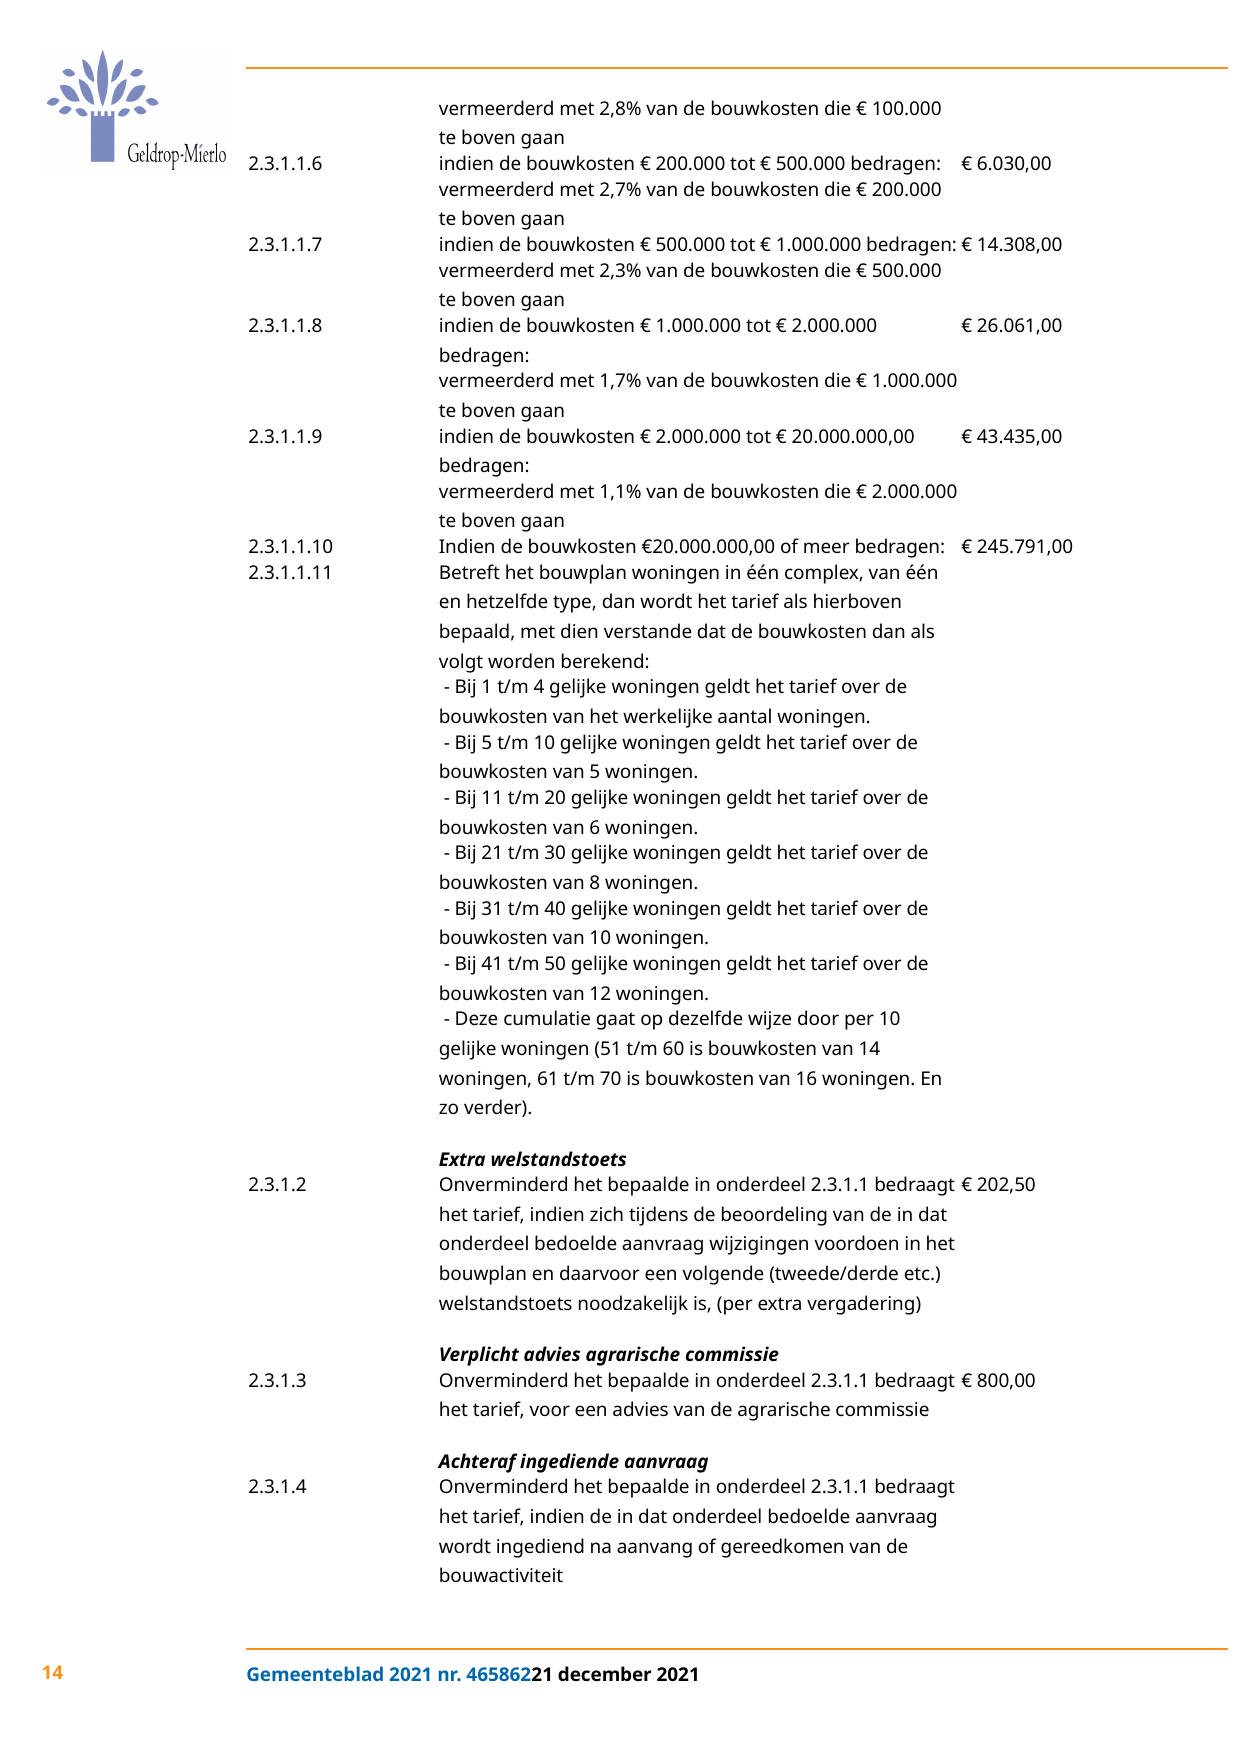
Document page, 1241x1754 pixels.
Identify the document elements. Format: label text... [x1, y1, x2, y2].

table_cell [961, 1448, 1152, 1474]
table_cell Onverminderd het bepaalde in onderdeel 2.3.1.1 bedraagt het tarief, indien zich tijdens de beoordeling van de in dat onderdeel bedoelde aanvraag wijzigingen voordoen in het bouwplan en daarvoor een volgende (tweede/derde etc.) welstandstoets noodzakelijk is, (per extra vergadering) [439, 1171, 961, 1316]
table_cell [961, 1422, 1152, 1448]
table_cell - Deze cumulatie gaat op dezelfde wijze door per 10 gelijke woningen (51 t/m 60 is bouwkosten van 14 woningen, 61 t/m 70 is bouwkosten van 16 woningen. En zo verder). [439, 1006, 961, 1120]
table_cell [248, 478, 439, 533]
table_cell vermeerderd met 1,7% van de bouwkosten die € 1.000.000 te boven gaan [439, 368, 961, 423]
table_cell [248, 176, 439, 231]
table_cell € 202,50 [961, 1171, 1152, 1316]
table_cell vermeerderd met 2,3% van de bouwkosten die € 500.000 te boven gaan [439, 257, 961, 312]
table_cell Extra welstandstoets [439, 1146, 961, 1171]
table_cell € 43.435,00 [961, 423, 1152, 478]
table_cell [961, 674, 1152, 729]
table_cell [248, 1006, 439, 1120]
table_cell - Bij 21 t/m 30 gelijke woningen geldt het tarief over de bouwkosten van 8 woningen. [439, 840, 961, 895]
table_cell [439, 1422, 961, 1448]
table_cell indien de bouwkosten € 500.000 tot € 1.000.000 bedragen: [439, 231, 961, 257]
table_cell [961, 1474, 1152, 1588]
table_cell indien de bouwkosten € 200.000 tot € 500.000 bedragen: [439, 150, 961, 176]
table_cell - Bij 5 t/m 10 gelijke woningen geldt het tarief over de bouwkosten van 5 woningen. [439, 729, 961, 784]
table_cell 2.3.1.1.8 [248, 312, 439, 367]
table_cell [248, 784, 439, 839]
table_cell Onverminderd het bepaalde in onderdeel 2.3.1.1 bedraagt het tarief, voor een advies van de agrarische commissie [439, 1367, 961, 1422]
table_cell [248, 674, 439, 729]
table_cell [961, 784, 1152, 839]
table_cell [248, 1448, 439, 1474]
table_cell 2.3.1.3 [248, 1367, 439, 1422]
table_cell 2.3.1.2 [248, 1171, 439, 1316]
table_cell [961, 478, 1152, 533]
table_cell 2.3.1.1.7 [248, 231, 439, 257]
table_cell - Bij 11 t/m 20 gelijke woningen geldt het tarief over de bouwkosten van 6 woningen. [439, 784, 961, 839]
table_cell [961, 1006, 1152, 1120]
table_cell € 14.308,00 [961, 231, 1152, 257]
table_cell [961, 257, 1152, 312]
table_cell [248, 950, 439, 1006]
table_cell Verplicht advies agrarische commissie [439, 1341, 961, 1367]
table_cell vermeerderd met 1,1% van de bouwkosten die € 2.000.000 te boven gaan [439, 478, 961, 533]
table_cell - Bij 41 t/m 50 gelijke woningen geldt het tarief over de bouwkosten van 12 woningen. [439, 950, 961, 1006]
table_cell vermeerderd met 2,8% van de bouwkosten die € 100.000 te boven gaan [439, 95, 961, 150]
picture [41, 47, 231, 172]
table_cell Indien de bouwkosten €20.000.000,00 of meer bedragen: [439, 534, 961, 559]
table_cell [961, 1316, 1152, 1341]
table_cell [961, 840, 1152, 895]
table_cell [439, 1316, 961, 1341]
table_cell 2.3.1.1.10 [248, 534, 439, 559]
table_cell 2.3.1.4 [248, 1474, 439, 1588]
table_cell indien de bouwkosten € 1.000.000 tot € 2.000.000 bedragen: [439, 312, 961, 367]
table_cell 2.3.1.1.6 [248, 150, 439, 176]
table_cell vermeerderd met 2,7% van de bouwkosten die € 200.000 te boven gaan [439, 176, 961, 231]
table_cell - Bij 31 t/m 40 gelijke woningen geldt het tarief over de bouwkosten van 10 woningen. [439, 895, 961, 950]
table_cell [961, 1341, 1152, 1367]
table_cell € 26.061,00 [961, 312, 1152, 367]
table_cell [961, 1146, 1152, 1171]
table_cell [961, 950, 1152, 1006]
table_cell Onverminderd het bepaalde in onderdeel 2.3.1.1 bedraagt het tarief, indien de in dat onderdeel bedoelde aanvraag wordt ingediend na aanvang of gereedkomen van de bouwactiviteit [439, 1474, 961, 1588]
table_cell Betreft het bouwplan woningen in één complex, van één en hetzelfde type, dan wordt het tarief als hierboven bepaald, met dien verstande dat de bouwkosten dan als volgt worden berekend: [439, 559, 961, 674]
table_cell [248, 257, 439, 312]
table_cell - Bij 1 t/m 4 gelijke woningen geldt het tarief over de bouwkosten van het werkelijke aantal woningen. [439, 674, 961, 729]
table_cell [961, 895, 1152, 950]
table_cell [248, 840, 439, 895]
table_cell [248, 895, 439, 950]
table_cell [961, 176, 1152, 231]
table_cell [961, 1120, 1152, 1146]
table_cell [961, 368, 1152, 423]
table_cell [248, 1422, 439, 1448]
table_cell [248, 368, 439, 423]
table_cell indien de bouwkosten € 2.000.000 tot € 20.000.000,00 bedragen: [439, 423, 961, 478]
table_cell 2.3.1.1.11 [248, 559, 439, 674]
table_cell [961, 95, 1152, 150]
table_cell € 6.030,00 [961, 150, 1152, 176]
table_cell [961, 729, 1152, 784]
table_cell 2.3.1.1.9 [248, 423, 439, 478]
table_cell [248, 95, 439, 150]
table_cell [439, 1120, 961, 1146]
table_cell [248, 1341, 439, 1367]
table_cell € 800,00 [961, 1367, 1152, 1422]
table_cell [248, 1146, 439, 1171]
table_cell [961, 559, 1152, 674]
table_cell [248, 729, 439, 784]
table_cell [248, 1316, 439, 1341]
table_cell Achteraf ingediende aanvraag [439, 1448, 961, 1474]
table_cell [248, 1120, 439, 1146]
table_cell € 245.791,00 [961, 534, 1152, 559]
